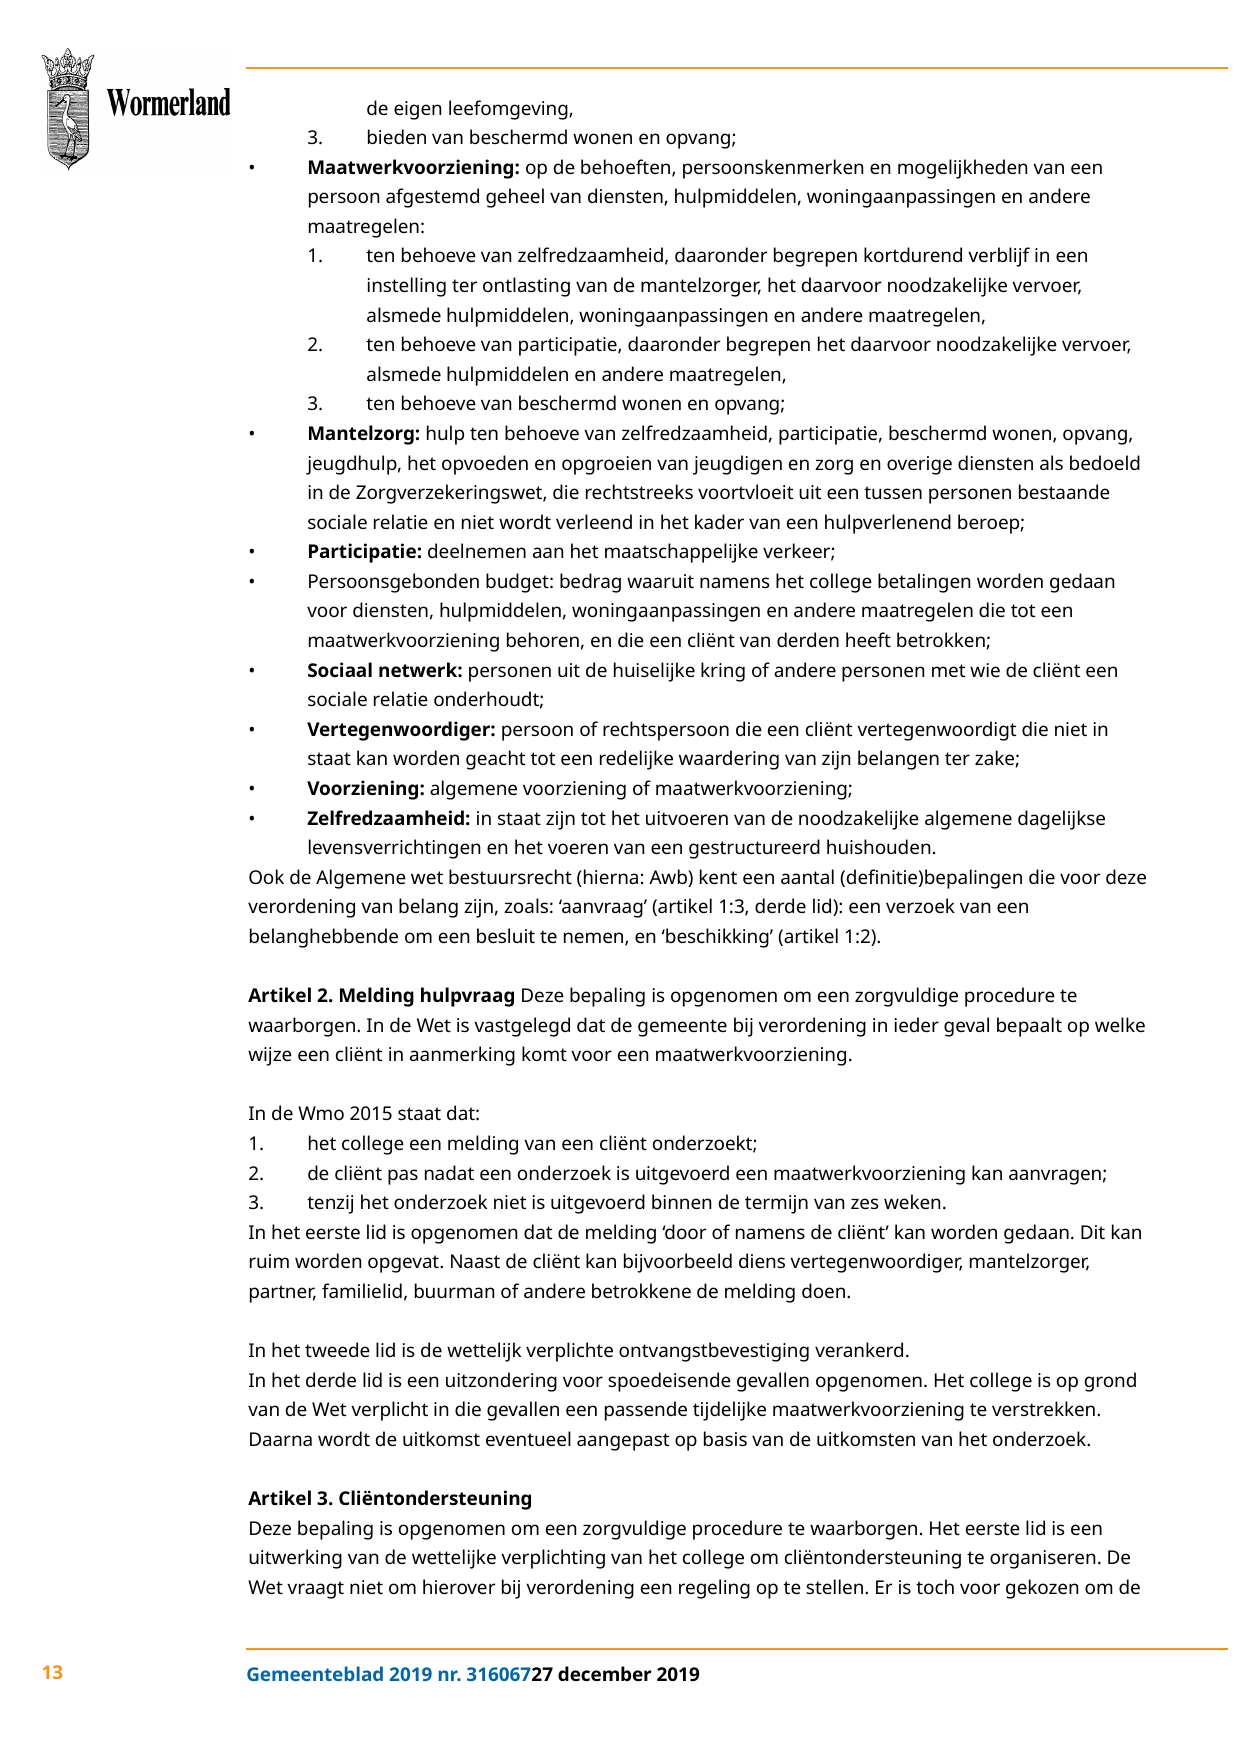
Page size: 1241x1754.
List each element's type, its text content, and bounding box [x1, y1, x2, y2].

text In het tweede lid is de wettelijk verplichte ontvangstbevestiging verankerd. [248, 1337, 1152, 1363]
list Mantelzorg: hulp ten behoeve van zelfredzaamheid, participatie, beschermd wonen, opvang, jeugdhulp, het opvoeden en opgroeien van jeugdigen en zorg en overige diensten als bedoeld in de Zorgverzekeringswet, die rechtstreeks voortvloeit uit een tussen personen bestaande sociale relatie en niet wordt verleend in het kader van een hulpverlenend beroep; [248, 420, 1152, 535]
text Ook de Algemene wet bestuursrecht (hierna: Awb) kent een aantal (definitie)bepalingen die voor deze verordening van belang zijn, zoals: ‘aanvraag’ (artikel 1:3, derde lid): een verzoek van een belanghebbende om een besluit te nemen, en ‘beschikking’ (artikel 1:2). [248, 864, 1152, 949]
list Maatwerkvoorziening: op de behoeften, persoonskenmerken en mogelijkheden van een persoon afgestemd geheel van diensten, hulpmiddelen, woningaanpassingen en andere maatregelen: [248, 154, 1152, 239]
list Participatie: deelnemen aan het maatschappelijke verkeer; [248, 538, 1152, 564]
list Vertegenwoordiger: persoon of rechtspersoon die een cliënt vertegenwoordigt die niet in staat kan worden geacht tot een redelijke waardering van zijn belangen ter zake; [248, 716, 1152, 771]
list ten behoeve van participatie, daaronder begrepen het daarvoor noodzakelijke vervoer, alsmede hulpmiddelen en andere maatregelen, [307, 331, 1152, 387]
list het college een melding van een cliënt onderzoekt; [248, 1130, 1152, 1156]
text In het eerste lid is opgenomen dat de melding ‘door of namens de cliënt’ kan worden gedaan. Dit kan ruim worden opgevat. Naast de cliënt kan bijvoorbeeld diens vertegenwoordiger, mantelzorger, partner, familielid, buurman of andere betrokkene de melding doen. [248, 1219, 1152, 1304]
list tenzij het onderzoek niet is uitgevoerd binnen de termijn van zes weken. [248, 1189, 1152, 1215]
text In het derde lid is een uitzondering voor spoedeisende gevallen opgenomen. Het college is op grond van de Wet verplicht in die gevallen een passende tijdelijke maatwerkvoorziening te verstrekken. Daarna wordt de uitkomst eventueel aangepast op basis van de uitkomsten van het onderzoek. [248, 1367, 1152, 1452]
list Sociaal netwerk: personen uit de huiselijke kring of andere personen met wie de cliënt een sociale relatie onderhoudt; [248, 657, 1152, 712]
text Artikel 3. Cliëntondersteuning [248, 1485, 1152, 1511]
text In de Wmo 2015 staat dat: [248, 1101, 1152, 1126]
text Artikel 2. Melding hulpvraag Deze bepaling is opgenomen om een zorgvuldige procedure te waarborgen. In de Wet is vastgelegd dat de gemeente bij verordening in ieder geval bepaalt op welke wijze een cliënt in aanmerking komt voor een maatwerkvoorziening. [248, 982, 1152, 1067]
list Persoonsgebonden budget: bedrag waaruit namens het college betalingen worden gedaan voor diensten, hulpmiddelen, woningaanpassingen en andere maatregelen die tot een maatwerkvoorziening behoren, en die een cliënt van derden heeft betrokken; [248, 568, 1152, 653]
list ten behoeve van beschermd wonen en opvang; [307, 391, 1152, 416]
list de eigen leefomgeving, [307, 95, 1152, 121]
list ten behoeve van zelfredzaamheid, daaronder begrepen kortdurend verblijf in een instelling ter ontlasting van de mantelzorger, het daarvoor noodzakelijke vervoer, alsmede hulpmiddelen, woningaanpassingen en andere maatregelen, [307, 243, 1152, 328]
text Deze bepaling is opgenomen om een zorgvuldige procedure te waarborgen. Het eerste lid is een uitwerking van de wettelijke verplichting van het college om cliëntondersteuning te organiseren. De Wet vraagt niet om hierover bij verordening een regeling op te stellen. Er is toch voor gekozen om de [248, 1515, 1152, 1600]
picture [41, 47, 231, 172]
list de cliënt pas nadat een onderzoek is uitgevoerd een maatwerkvoorziening kan aanvragen; [248, 1160, 1152, 1186]
list Zelfredzaamheid: in staat zijn tot het uitvoeren van de noodzakelijke algemene dagelijkse levensverrichtingen en het voeren van een gestructureerd huishouden. [248, 805, 1152, 860]
list Voorziening: algemene voorziening of maatwerkvoorziening; [248, 775, 1152, 801]
list bieden van beschermd wonen en opvang; [307, 124, 1152, 150]
